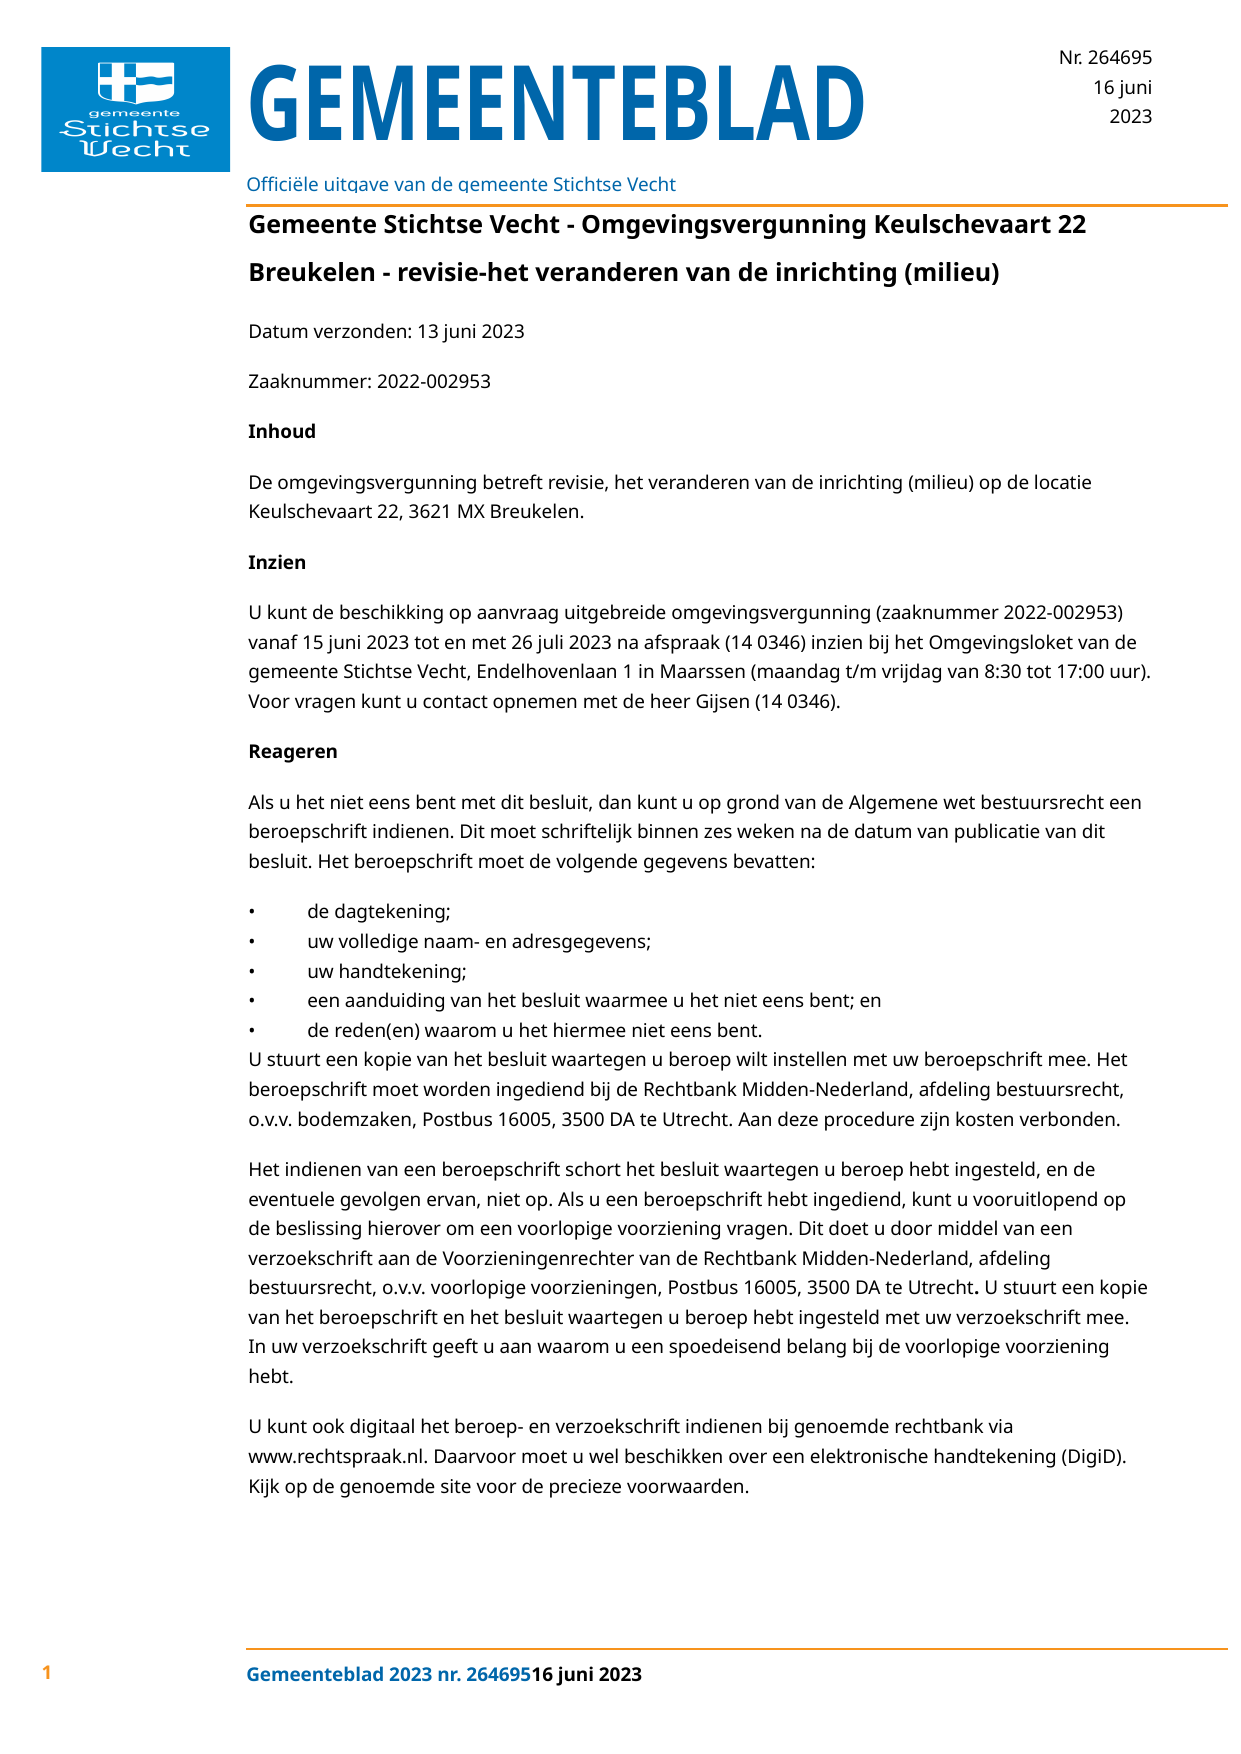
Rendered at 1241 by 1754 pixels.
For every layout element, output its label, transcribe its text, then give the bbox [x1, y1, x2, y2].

text Gemeente Stichtse Vecht - Omgevingsvergunning Keulschevaart 22 Breukelen - revisie-het veranderen van de inrichting (milieu) [248, 207, 1152, 288]
picture [137, 63, 174, 103]
text Als u het niet eens bent met dit besluit, dan kunt u op grond van de Algemene wet bestuursrecht een beroepschrift indienen. Dit moet schriftelijk binnen zes weken na de datum van publicatie van dit besluit. Het beroepschrift moet de volgende gegevens bevatten: [248, 789, 1152, 874]
list de dagtekening; [248, 899, 1152, 924]
text U kunt ook digitaal het beroep- en verzoekschrift indienen bij genoemde rechtbank via www.rechtspraak.nl. Daarvoor moet u wel beschikken over een elektronische handtekening (DigiD). Kijk op de genoemde site voor de precieze voorwaarden. [248, 1414, 1152, 1499]
text De omgevingsvergunning betreft revisie, het veranderen van de inrichting (milieu) op de locatie Keulschevaart 22, 3621 MX Breukelen. [248, 469, 1152, 524]
list uw handtekening; [248, 958, 1152, 984]
text U kunt de beschikking op aanvraag uitgebreide omgevingsvergunning (zaaknummer 2022-002953) vanaf 15 juni 2023 tot en met 26 juli 2023 na afspraak (14 0346) inzien bij het Omgevingsloket van de gemeente Stichtse Vecht, Endelhovenlaan 1 in Maarssen (maandag t/m vrijdag van 8:30 tot 17:00 uur). Voor vragen kunt u contact opnemen met de heer Gijsen (14 0346). [248, 599, 1152, 714]
picture [99, 63, 135, 101]
text Zaaknummer: 2022-002953 [248, 368, 1152, 394]
list uw volledige naam- en adresgegevens; [248, 928, 1152, 954]
text Het indienen van een beroepschrift schort het besluit waartegen u beroep hebt ingesteld, en de eventuele gevolgen ervan, niet op. Als u een beroepschrift hebt ingediend, kunt u vooruitlopend op de beslissing hierover om een voorlopige voorziening vragen. Dit doet u door middel van een verzoekschrift aan de Voorzieningenrechter van de Rechtbank Midden-Nederland, afdeling bestuursrecht, o.v.v. voorlopige voorzieningen, Postbus 16005, 3500 DA te Utrecht. U stuurt een kopie van het beroepschrift en het besluit waartegen u beroep hebt ingesteld met uw verzoekschrift mee. In uw verzoekschrift geeft u aan waarom u een spoedeisend belang bij de voorlopige voorziening hebt. [248, 1156, 1152, 1389]
text Reageren [248, 739, 1152, 764]
text Inhoud [248, 419, 1152, 444]
text U stuurt een kopie van het besluit waartegen u beroep wilt instellen met uw beroepschrift mee. Het beroepschrift moet worden ingediend bij de Rechtbank Midden-Nederland, afdeling bestuursrecht, o.v.v. bodemzaken, Postbus 16005, 3500 DA te Utrecht. Aan deze procedure zijn kosten verbonden. [248, 1047, 1152, 1132]
list een aanduiding van het besluit waarmee u het niet eens bent; en [248, 987, 1152, 1013]
text Inzien [248, 549, 1152, 575]
list de reden(en) waarom u het hiermee niet eens bent. [248, 1017, 1152, 1043]
text Datum verzonden: 13 juni 2023 [248, 318, 1152, 344]
